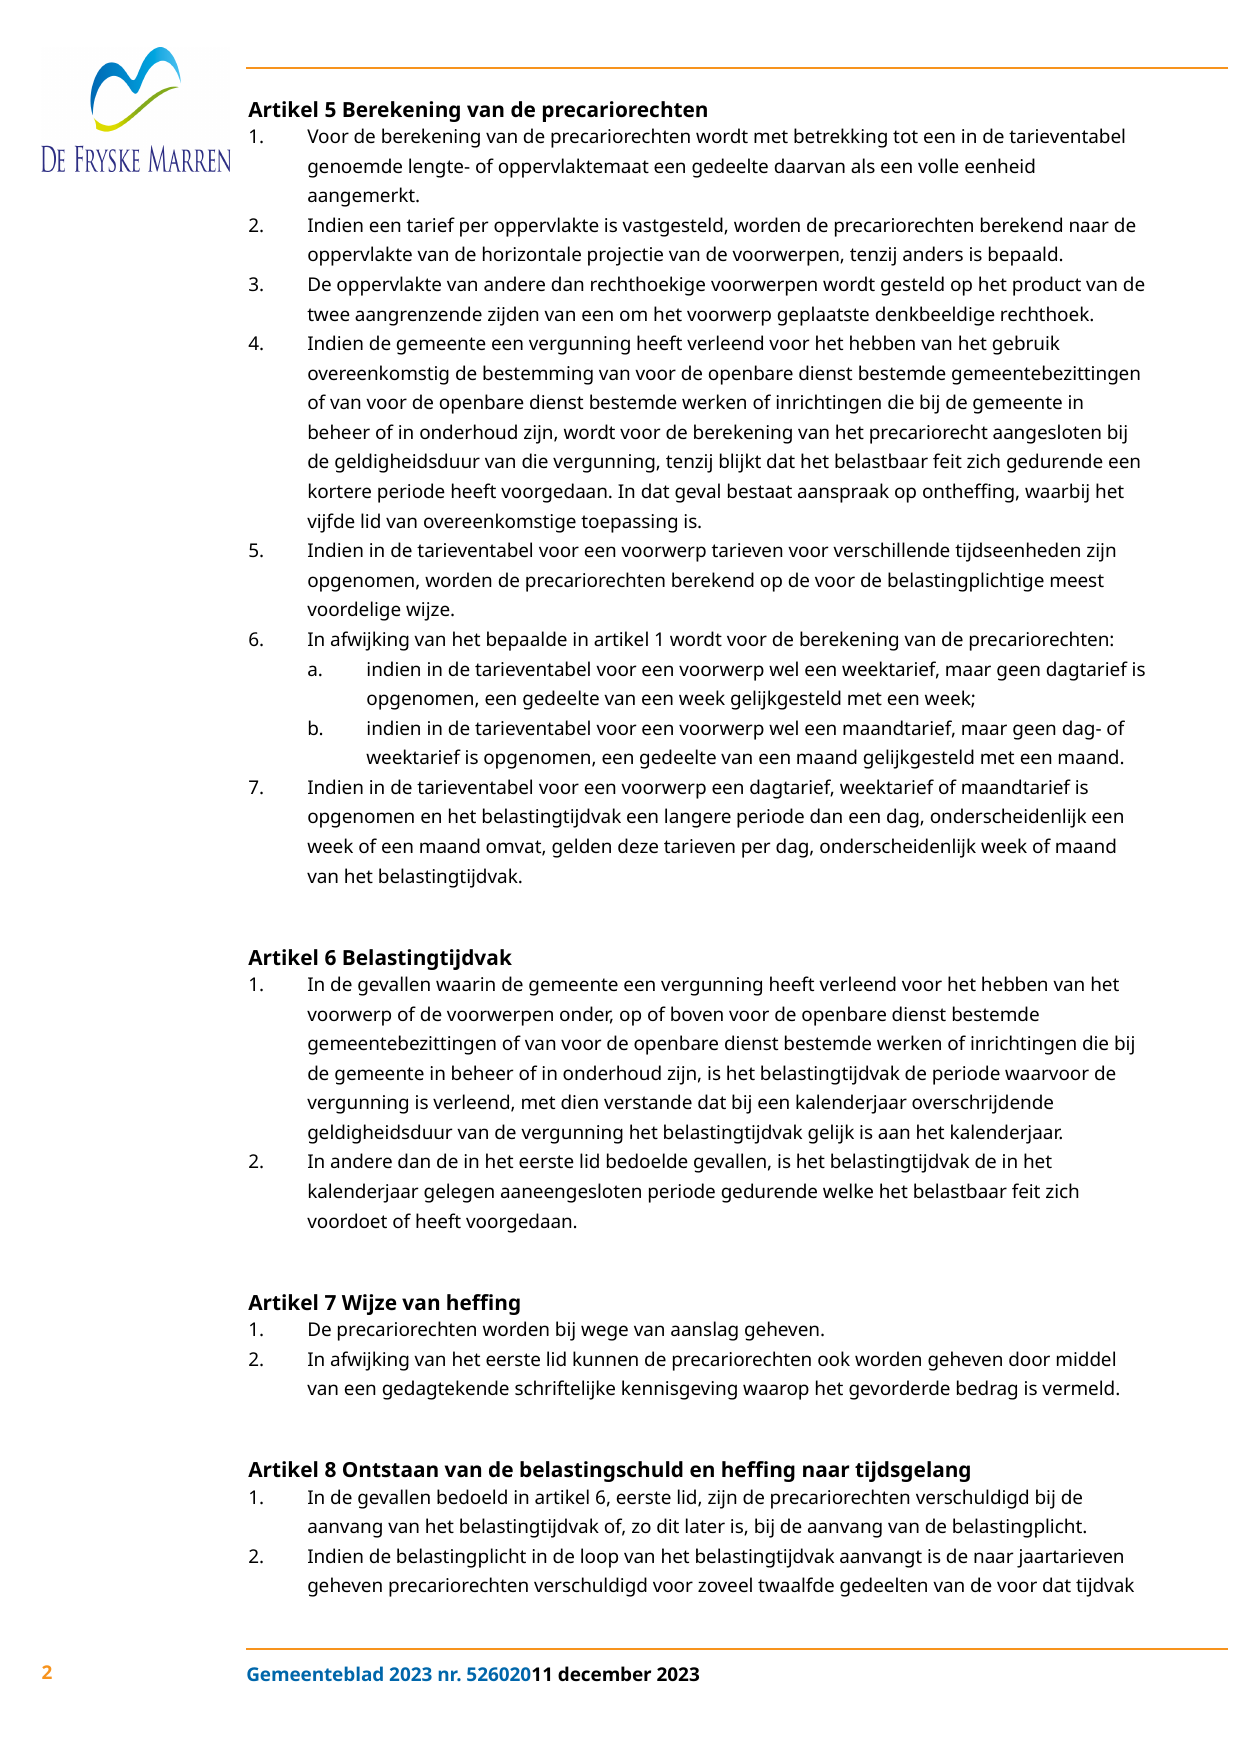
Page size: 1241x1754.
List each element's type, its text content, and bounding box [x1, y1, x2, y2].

list Indien in de tarieventabel voor een voorwerp een dagtarief, weektarief of maandtarief is opgenomen en het belastingtijdvak een langere periode dan een dag, onderscheidenlijk een week of een maand omvat, gelden deze tarieven per dag, onderscheidenlijk week of maand van het belastingtijdvak. [248, 774, 1152, 888]
list In andere dan de in het eerste lid bedoelde gevallen, is het belastingtijdvak de in het kalenderjaar gelegen aaneengesloten periode gedurende welke het belastbaar feit zich voordoet of heeft voorgedaan. [248, 1149, 1152, 1234]
text Artikel 6 Belastingtijdvak [248, 943, 1152, 971]
list Indien de gemeente een vergunning heeft verleend voor het hebben van het gebruik overeenkomstig de bestemming van voor de openbare dienst bestemde gemeentebezittingen of van voor de openbare dienst bestemde werken of inrichtingen die bij de gemeente in beheer of in onderhoud zijn, wordt voor de berekening van het precariorecht aangesloten bij de geldigheidsduur van die vergunning, tenzij blijkt dat het belastbaar feit zich gedurende een kortere periode heeft voorgedaan. In dat geval bestaat aanspraak op ontheffing, waarbij het vijfde lid van overeenkomstige toepassing is. [248, 330, 1152, 533]
text Artikel 5 Berekening van de precariorechten [248, 95, 1152, 123]
list indien in de tarieventabel voor een voorwerp wel een weektarief, maar geen dagtarief is opgenomen, een gedeelte van een week gelijkgesteld met een week; [307, 656, 1152, 711]
list In de gevallen waarin de gemeente een vergunning heeft verleend voor het hebben van het voorwerp of de voorwerpen onder, op of boven voor de openbare dienst bestemde gemeentebezittingen of van voor de openbare dienst bestemde werken of inrichtingen die bij de gemeente in beheer of in onderhoud zijn, is het belastingtijdvak de periode waarvoor de vergunning is verleend, met dien verstande dat bij een kalenderjaar overschrijdende geldigheidsduur van de vergunning het belastingtijdvak gelijk is aan het kalenderjaar. [248, 971, 1152, 1145]
list In afwijking van het bepaalde in artikel 1 wordt voor de berekening van de precariorechten: [248, 626, 1152, 652]
list indien in de tarieventabel voor een voorwerp wel een maandtarief, maar geen dag- of weektarief is opgenomen, een gedeelte van een maand gelijkgesteld met een maand. [307, 715, 1152, 770]
text Artikel 8 Ontstaan van de belastingschuld en heffing naar tijdsgelang [248, 1456, 1152, 1484]
list Indien in de tarieventabel voor een voorwerp tarieven voor verschillende tijdseenheden zijn opgenomen, worden de precariorechten berekend op de voor de belastingplichtige meest voordelige wijze. [248, 537, 1152, 622]
list De precariorechten worden bij wege van aanslag geheven. [248, 1316, 1152, 1342]
picture [41, 47, 231, 172]
list Indien de belastingplicht in de loop van het belastingtijdvak aanvangt is de naar jaartarieven geheven precariorechten verschuldigd voor zoveel twaalfde gedeelten van de voor dat tijdvak [248, 1543, 1152, 1598]
list Indien een tarief per oppervlakte is vastgesteld, worden de precariorechten berekend naar de oppervlakte van de horizontale projectie van de voorwerpen, tenzij anders is bepaald. [248, 212, 1152, 267]
list De oppervlakte van andere dan rechthoekige voorwerpen wordt gesteld op het product van de twee aangrenzende zijden van een om het voorwerp geplaatste denkbeeldige rechthoek. [248, 271, 1152, 326]
list In de gevallen bedoeld in artikel 6, eerste lid, zijn de precariorechten verschuldigd bij de aanvang van het belastingtijdvak of, zo dit later is, bij de aanvang van de belastingplicht. [248, 1484, 1152, 1539]
list Voor de berekening van de precariorechten wordt met betrekking tot een in de tarieventabel genoemde lengte- of oppervlaktemaat een gedeelte daarvan als een volle eenheid aangemerkt. [248, 123, 1152, 208]
text Artikel 7 Wijze van heffing [248, 1288, 1152, 1316]
list In afwijking van het eerste lid kunnen de precariorechten ook worden geheven door middel van een gedagtekende schriftelijke kennisgeving waarop het gevorderde bedrag is vermeld. [248, 1346, 1152, 1401]
